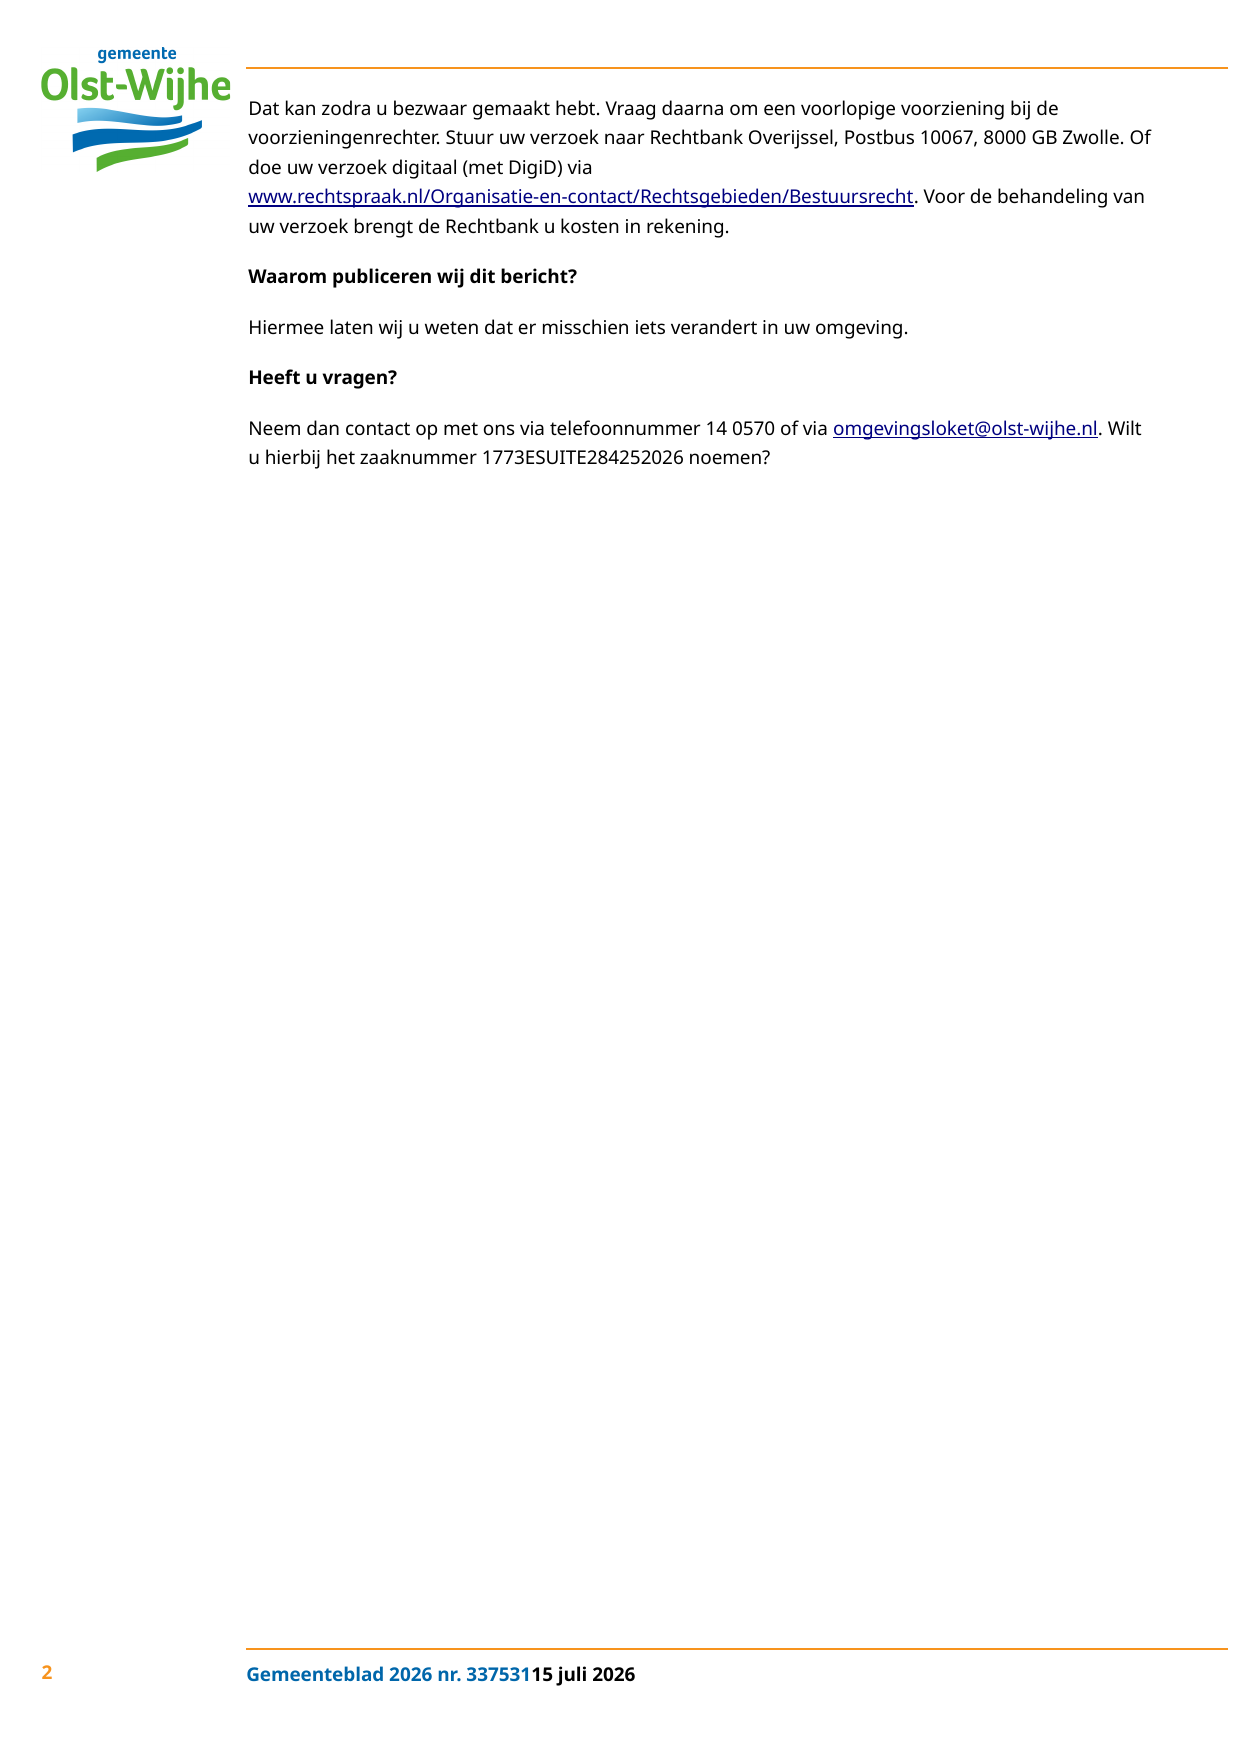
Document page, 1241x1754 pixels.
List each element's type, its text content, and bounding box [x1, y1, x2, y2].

text Waarom publiceren wij dit bericht? [248, 263, 1152, 289]
text Dat kan zodra u bezwaar gemaakt hebt. Vraag daarna om een voorlopige voorziening bij de voorzieningenrechter. Stuur uw verzoek naar Rechtbank Overijssel, Postbus 10067, 8000 GB Zwolle. Of doe uw verzoek digitaal (met DigiD) via www.rechtspraak.nl/Organisatie-en-contact/Rechtsgebieden/Bestuursrecht. Voor de behandeling van uw verzoek brengt de Rechtbank u kosten in rekening. [248, 95, 1152, 239]
text Hiermee laten wij u weten dat er misschien iets verandert in uw omgeving. [248, 314, 1152, 340]
text Heeft u vragen? [248, 364, 1152, 390]
text Neem dan contact op met ons via telefoonnummer 14 0570 of via omgevingsloket@olst-wijhe.nl. Wilt u hierbij het zaaknummer 1773ESUITE284252026 noemen? [248, 415, 1152, 470]
picture [41, 47, 231, 172]
